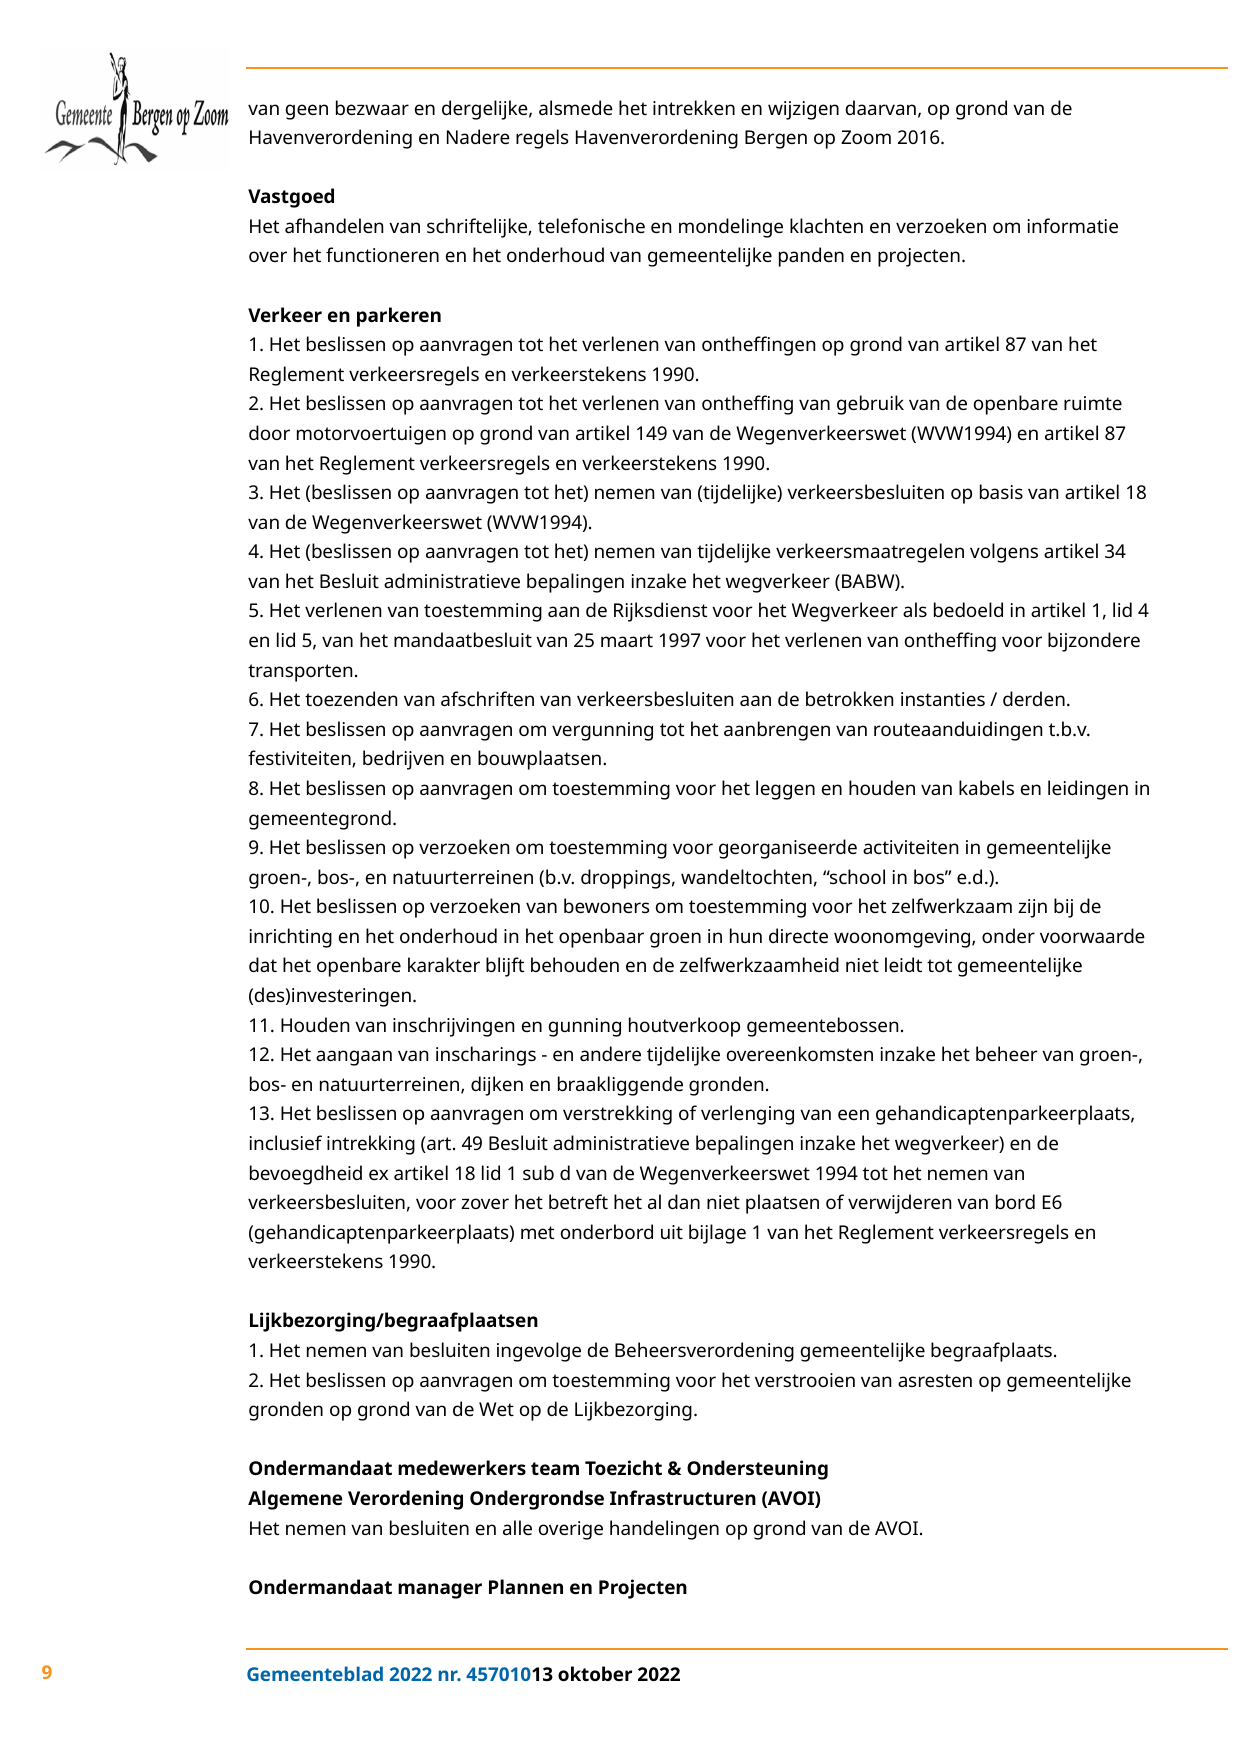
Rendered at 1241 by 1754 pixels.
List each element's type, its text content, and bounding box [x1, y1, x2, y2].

text 12. Het aangaan van inscharings - en andere tijdelijke overeenkomsten inzake het beheer van groen-, bos- en natuurterreinen, dijken en braakliggende gronden. [248, 1041, 1152, 1097]
text 8. Het beslissen op aanvragen om toestemming voor het leggen en houden van kabels en leidingen in gemeentegrond. [248, 775, 1152, 831]
picture [41, 47, 231, 172]
text 10. Het beslissen op verzoeken van bewoners om toestemming voor het zelfwerkzaam zijn bij de inrichting en het onderhoud in het openbaar groen in hun directe woonomgeving, onder voorwaarde dat het openbare karakter blijft behouden en de zelfwerkzaamheid niet leidt tot gemeentelijke (des)investeringen. [248, 893, 1152, 1008]
text Verkeer en parkeren [248, 302, 1152, 328]
text 2. Het beslissen op aanvragen tot het verlenen van ontheffing van gebruik van de openbare ruimte door motorvoertuigen op grond van artikel 149 van de Wegenverkeerswet (WVW1994) en artikel 87 van het Reglement verkeersregels en verkeerstekens 1990. [248, 391, 1152, 476]
text 5. Het verlenen van toestemming aan de Rijksdienst voor het Wegverkeer als bedoeld in artikel 1, lid 4 en lid 5, van het mandaatbesluit van 25 maart 1997 voor het verlenen van ontheffing voor bijzondere transporten. [248, 598, 1152, 683]
text Ondermandaat medewerkers team Toezicht & Ondersteuning [248, 1456, 1152, 1481]
text Lijkbezorging/begraafplaatsen [248, 1308, 1152, 1333]
text 1. Het beslissen op aanvragen tot het verlenen van ontheffingen op grond van artikel 87 van het Reglement verkeersregels en verkeerstekens 1990. [248, 331, 1152, 387]
text Ondermandaat manager Plannen en Projecten [248, 1574, 1152, 1600]
text Het afhandelen van schriftelijke, telefonische en mondelinge klachten en verzoeken om informatie over het functioneren en het onderhoud van gemeentelijke panden en projecten. [248, 213, 1152, 268]
text 9. Het beslissen op verzoeken om toestemming voor georganiseerde activiteiten in gemeentelijke groen-, bos-, en natuurterreinen (b.v. droppings, wandeltochten, “school in bos” e.d.). [248, 834, 1152, 890]
text 1. Het nemen van besluiten ingevolge de Beheersverordening gemeentelijke begraafplaats. [248, 1337, 1152, 1363]
text 3. Het (beslissen op aanvragen tot het) nemen van (tijdelijke) verkeersbesluiten op basis van artikel 18 van de Wegenverkeerswet (WVW1994). [248, 479, 1152, 535]
text Het nemen van besluiten en alle overige handelingen op grond van de AVOI. [248, 1515, 1152, 1541]
text 13. Het beslissen op aanvragen om verstrekking of verlenging van een gehandicaptenparkeerplaats, inclusief intrekking (art. 49 Besluit administratieve bepalingen inzake het wegverkeer) en de bevoegdheid ex artikel 18 lid 1 sub d van de Wegenverkeerswet 1994 tot het nemen van verkeersbesluiten, voor zover het betreft het al dan niet plaatsen of verwijderen van bord E6 (gehandicaptenparkeerplaats) met onderbord uit bijlage 1 van het Reglement verkeersregels en verkeerstekens 1990. [248, 1101, 1152, 1274]
text 7. Het beslissen op aanvragen om vergunning tot het aanbrengen van routeaanduidingen t.b.v. festiviteiten, bedrijven en bouwplaatsen. [248, 716, 1152, 771]
text van geen bezwaar en dergelijke, alsmede het intrekken en wijzigen daarvan, op grond van de Havenverordening en Nadere regels Havenverordening Bergen op Zoom 2016. [248, 95, 1152, 150]
text 6. Het toezenden van afschriften van verkeersbesluiten aan de betrokken instanties / derden. [248, 686, 1152, 712]
text Vastgoed [248, 183, 1152, 209]
text 4. Het (beslissen op aanvragen tot het) nemen van tijdelijke verkeersmaatregelen volgens artikel 34 van het Besluit administratieve bepalingen inzake het wegverkeer (BABW). [248, 538, 1152, 594]
text 11. Houden van inschrijvingen en gunning houtverkoop gemeentebossen. [248, 1012, 1152, 1038]
text 2. Het beslissen op aanvragen om toestemming voor het verstrooien van asresten op gemeentelijke gronden op grond van de Wet op de Lijkbezorging. [248, 1367, 1152, 1422]
text Algemene Verordening Ondergrondse Infrastructuren (AVOI) [248, 1485, 1152, 1511]
